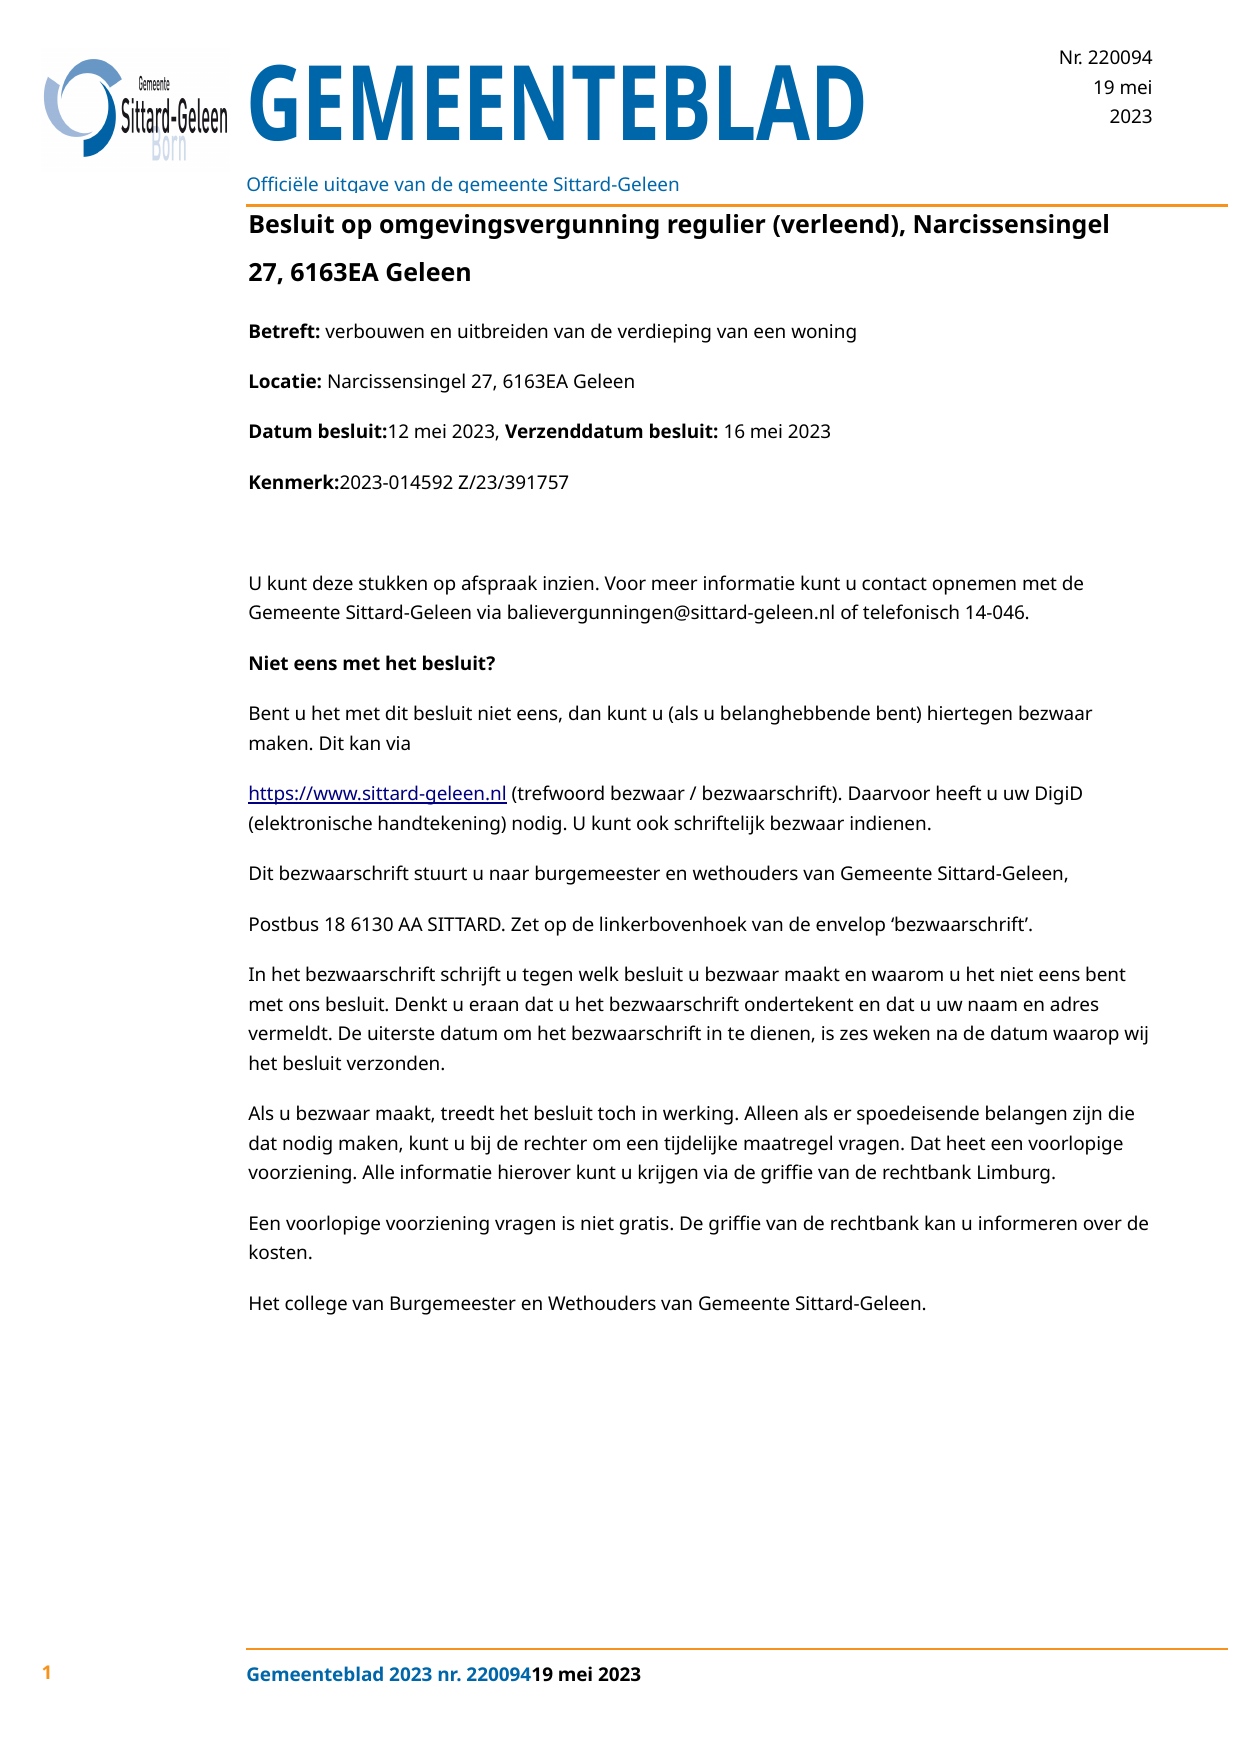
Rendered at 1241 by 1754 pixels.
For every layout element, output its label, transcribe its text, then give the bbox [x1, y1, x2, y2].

picture [41, 47, 231, 172]
text Datum besluit:12 mei 2023, Verzenddatum besluit: 16 mei 2023 [248, 419, 1152, 444]
text Besluit op omgevingsvergunning regulier (verleend), Narcissensingel 27, 6163EA Geleen [248, 207, 1152, 288]
text Locatie: Narcissensingel 27, 6163EA Geleen [248, 368, 1152, 394]
text In het bezwaarschrift schrijft u tegen welk besluit u bezwaar maakt en waarom u het niet eens bent met ons besluit. Denkt u eraan dat u het bezwaarschrift ondertekent en dat u uw naam en adres vermeldt. De uiterste datum om het bezwaarschrift in te dienen, is zes weken na de datum waarop wij het besluit verzonden. [248, 961, 1152, 1076]
text Een voorlopige voorziening vragen is niet gratis. De griffie van de rechtbank kan u informeren over de kosten. [248, 1210, 1152, 1265]
text U kunt deze stukken op afspraak inzien. Voor meer informatie kunt u contact opnemen met de Gemeente Sittard-Geleen via balievergunningen@sittard-geleen.nl of telefonisch 14-046. [248, 570, 1152, 625]
text https://www.sittard-geleen.nl (trefwoord bezwaar / bezwaarschrift). Daarvoor heeft u uw DigiD (elektronische handtekening) nodig. U kunt ook schriftelijk bezwaar indienen. [248, 780, 1152, 836]
text Bent u het met dit besluit niet eens, dan kunt u (als u belanghebbende bent) hiertegen bezwaar maken. Dit kan via [248, 700, 1152, 756]
text Kenmerk:2023-014592 Z/23/391757 [248, 469, 1152, 495]
text Betreft: verbouwen en uitbreiden van de verdieping van een woning [248, 318, 1152, 344]
text Als u bezwaar maakt, treedt het besluit toch in werking. Alleen als er spoedeisende belangen zijn die dat nodig maken, kunt u bij de rechter om een tijdelijke maatregel vragen. Dat heet een voorlopige voorziening. Alle informatie hierover kunt u krijgen via de griffie van de rechtbank Limburg. [248, 1100, 1152, 1185]
text Het college van Burgemeester en Wethouders van Gemeente Sittard-Geleen. [248, 1290, 1152, 1316]
text Dit bezwaarschrift stuurt u naar burgemeester en wethouders van Gemeente Sittard-Geleen, [248, 860, 1152, 886]
text Niet eens met het besluit? [248, 650, 1152, 676]
text Postbus 18 6130 AA SITTARD. Zet op de linkerbovenhoek van de envelop ‘bezwaarschrift’. [248, 911, 1152, 937]
